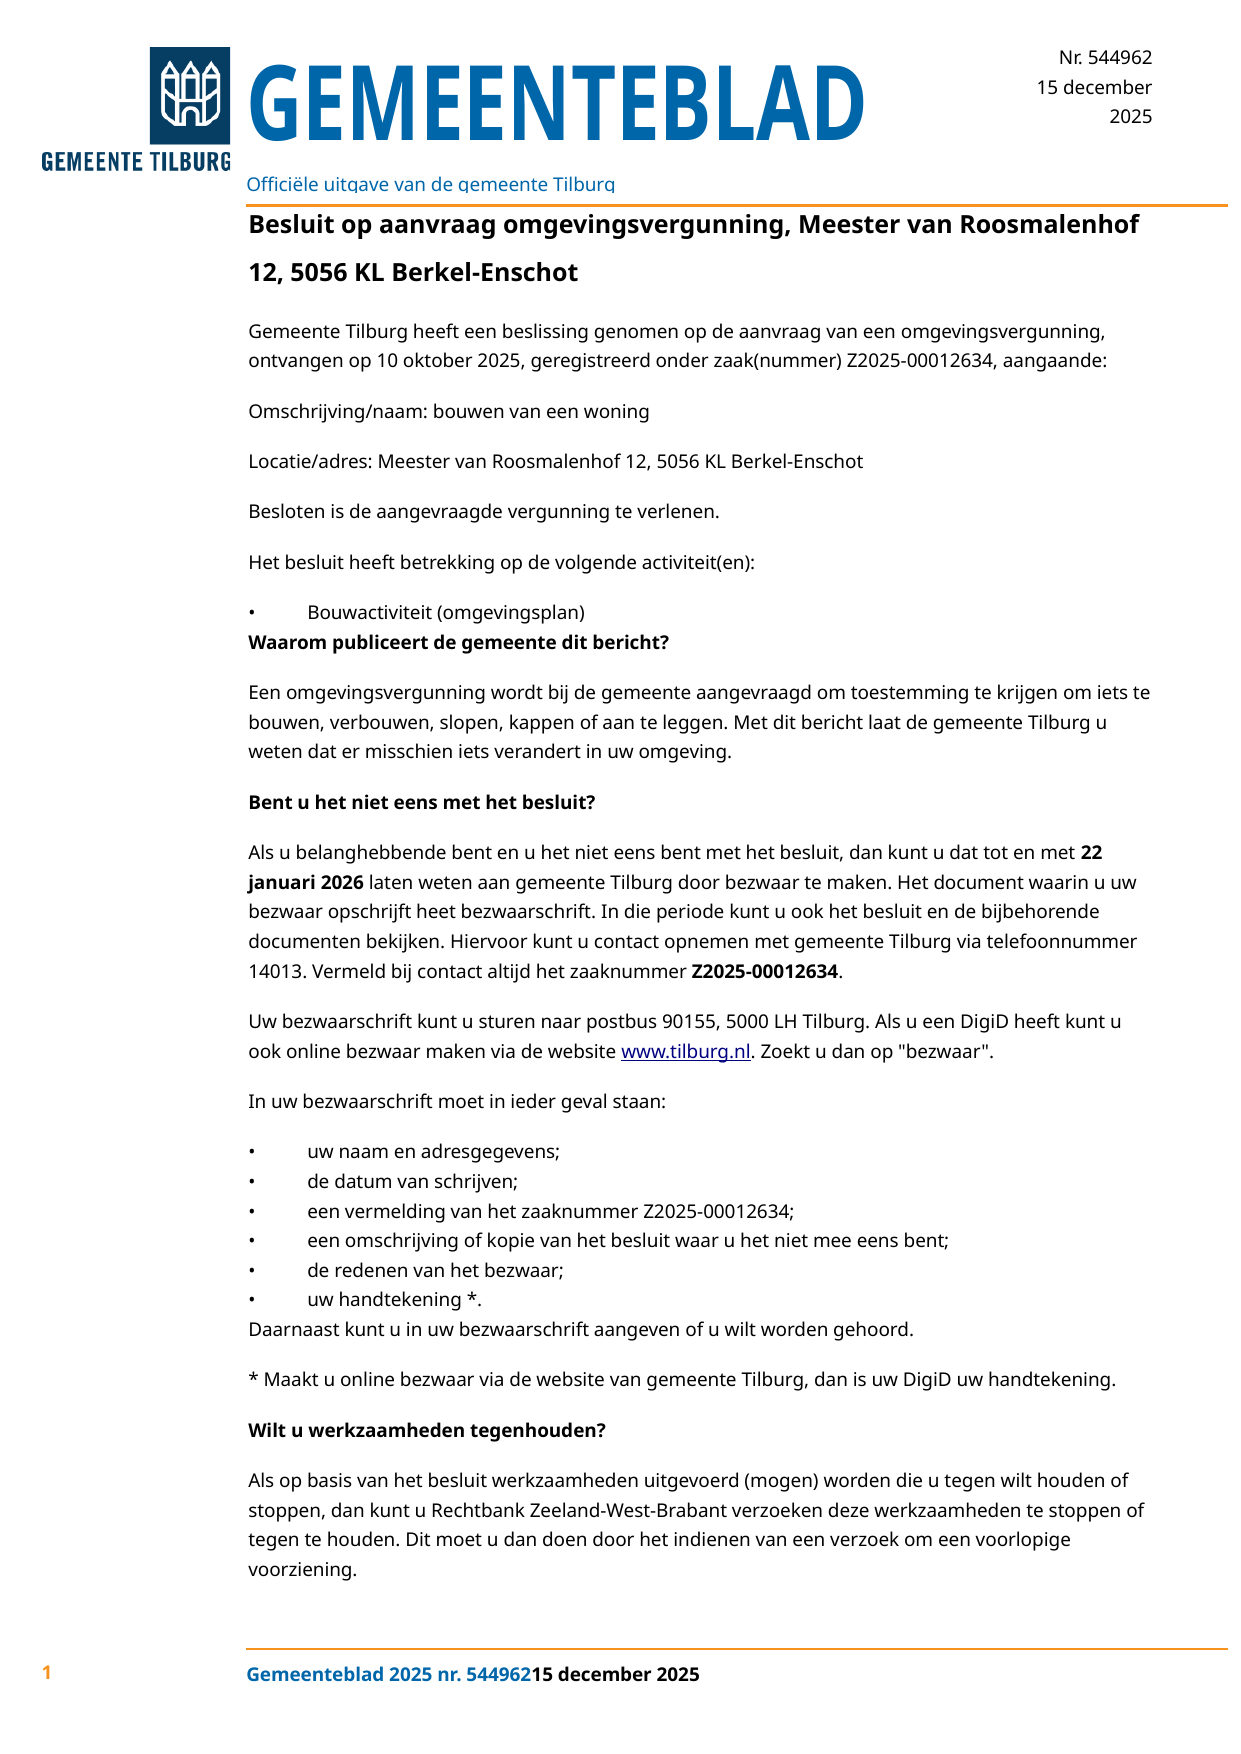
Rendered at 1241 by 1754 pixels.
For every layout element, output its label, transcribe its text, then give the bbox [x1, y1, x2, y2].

text Gemeente Tilburg heeft een beslissing genomen op de aanvraag van een omgevingsvergunning, ontvangen op 10 oktober 2025, geregistreerd onder zaak(nummer) Z2025-00012634, aangaande: [248, 318, 1152, 373]
text * Maakt u online bezwaar via de website van gemeente Tilburg, dan is uw DigiD uw handtekening. [248, 1367, 1152, 1392]
list een vermelding van het zaaknummer Z2025-00012634; [248, 1198, 1152, 1224]
list een omschrijving of kopie van het besluit waar u het niet mee eens bent; [248, 1227, 1152, 1253]
list uw naam en adresgegevens; [248, 1139, 1152, 1164]
text Waarom publiceert de gemeente dit bericht? [248, 629, 1152, 655]
picture [41, 47, 231, 172]
text Besluit op aanvraag omgevingsvergunning, Meester van Roosmalenhof 12, 5056 KL Berkel-Enschot [248, 207, 1152, 288]
text Omschrijving/naam: bouwen van een woning [248, 398, 1152, 424]
list de redenen van het bezwaar; [248, 1257, 1152, 1283]
list Bouwactiviteit (omgevingsplan) [248, 599, 1152, 625]
text In uw bezwaarschrift moet in ieder geval staan: [248, 1088, 1152, 1114]
text Bent u het niet eens met het besluit? [248, 789, 1152, 815]
list de datum van schrijven; [248, 1168, 1152, 1194]
text Besloten is de aangevraagde vergunning te verlenen. [248, 499, 1152, 524]
text Wilt u werkzaamheden tegenhouden? [248, 1417, 1152, 1443]
text Uw bezwaarschrift kunt u sturen naar postbus 90155, 5000 LH Tilburg. Als u een DigiD heeft kunt u ook online bezwaar maken via de website www.tilburg.nl. Zoekt u dan op "bezwaar". [248, 1008, 1152, 1064]
text Locatie/adres: Meester van Roosmalenhof 12, 5056 KL Berkel-Enschot [248, 448, 1152, 474]
list uw handtekening *. [248, 1287, 1152, 1312]
text Daarnaast kunt u in uw bezwaarschrift aangeven of u wilt worden gehoord. [248, 1316, 1152, 1342]
text Een omgevingsvergunning wordt bij de gemeente aangevraagd om toestemming te krijgen om iets te bouwen, verbouwen, slopen, kappen of aan te leggen. Met dit bericht laat de gemeente Tilburg u weten dat er misschien iets verandert in uw omgeving. [248, 679, 1152, 764]
text Het besluit heeft betrekking op de volgende activiteit(en): [248, 549, 1152, 575]
text Als u belanghebbende bent en u het niet eens bent met het besluit, dan kunt u dat tot en met 22 januari 2026 laten weten aan gemeente Tilburg door bezwaar te maken. Het document waarin u uw bezwaar opschrijft heet bezwaarschrift. In die periode kunt u ook het besluit en de bijbehorende documenten bekijken. Hiervoor kunt u contact opnemen met gemeente Tilburg via telefoonnummer 14013. Vermeld bij contact altijd het zaaknummer Z2025-00012634. [248, 839, 1152, 984]
text Als op basis van het besluit werkzaamheden uitgevoerd (mogen) worden die u tegen wilt houden of stoppen, dan kunt u Rechtbank Zeeland-West-Brabant verzoeken deze werkzaamheden te stoppen of tegen te houden. Dit moet u dan doen door het indienen van een verzoek om een voorlopige voorziening. [248, 1467, 1152, 1582]
